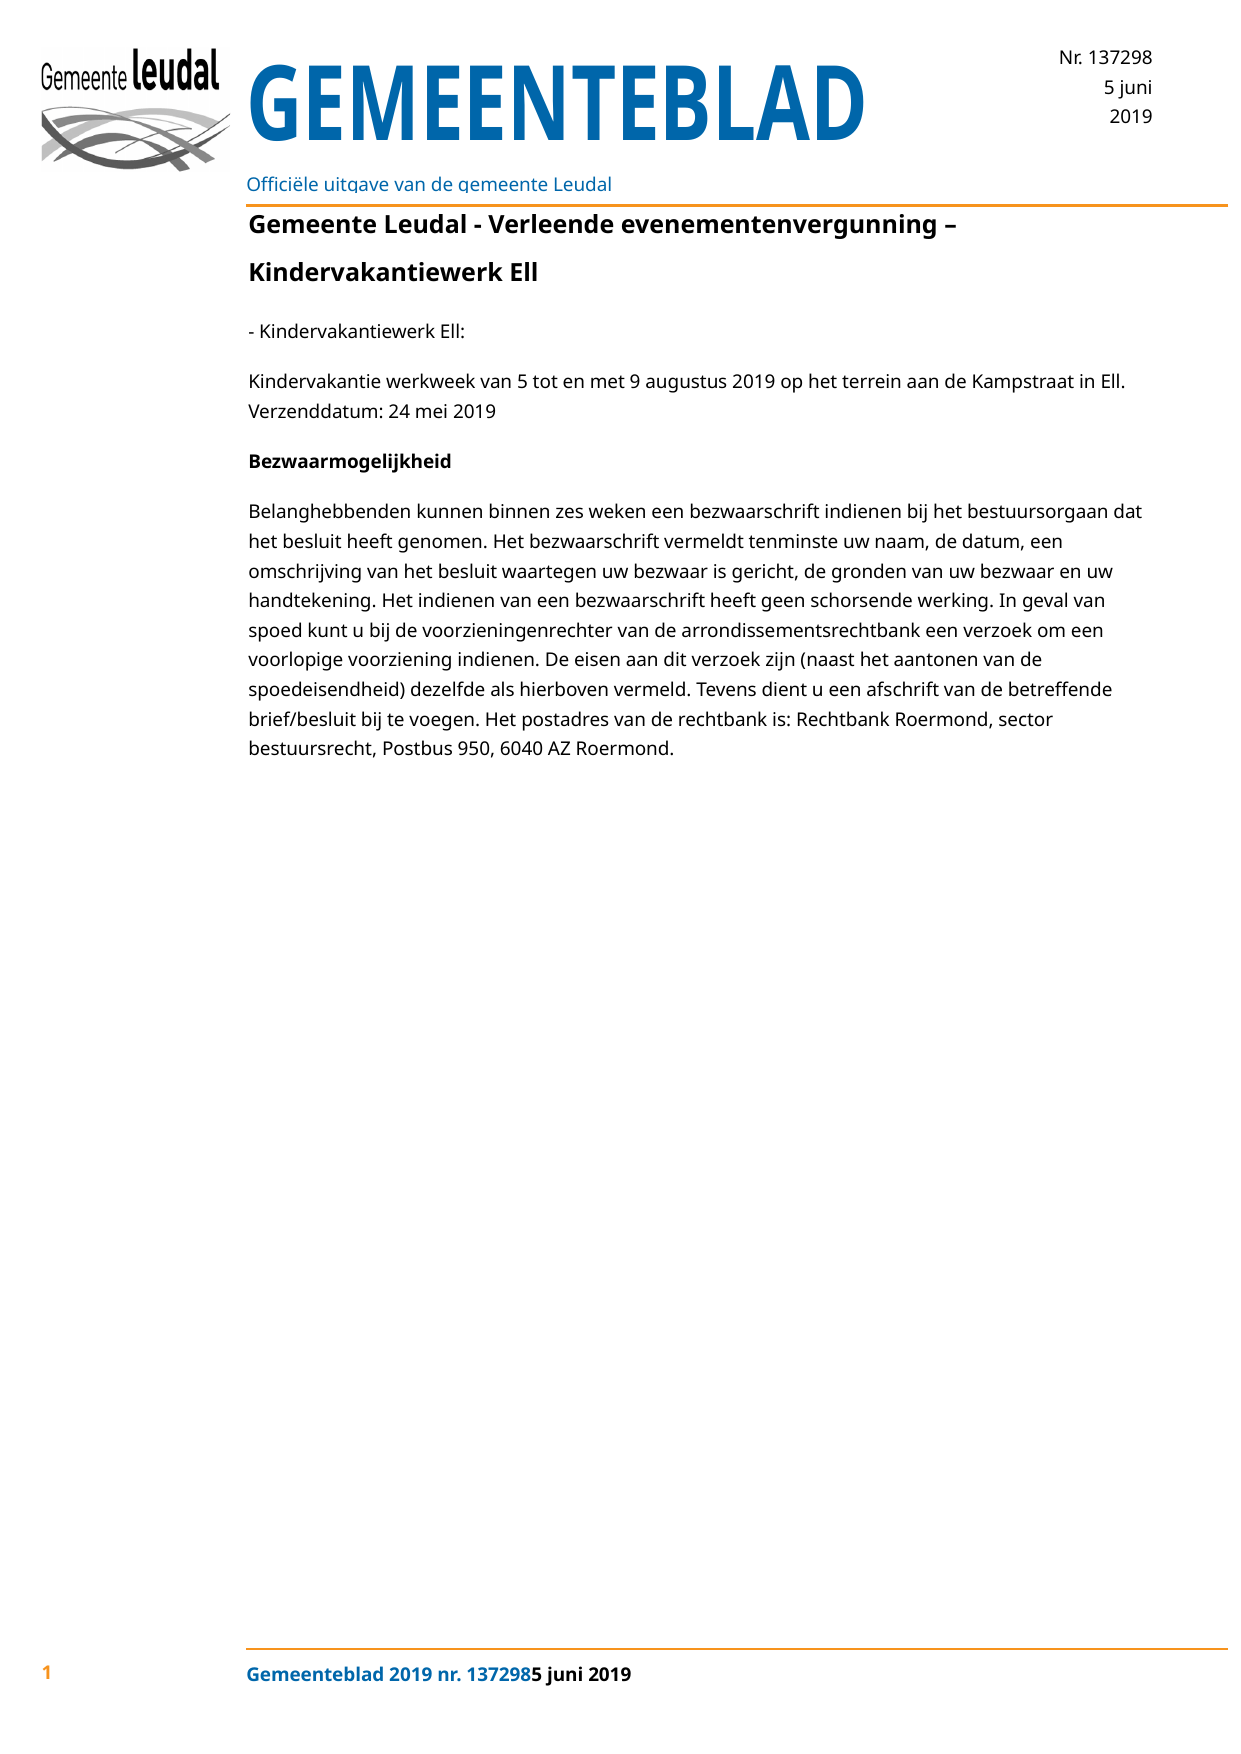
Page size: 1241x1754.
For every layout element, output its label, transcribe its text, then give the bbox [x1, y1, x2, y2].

text Bezwaarmogelijkheid [248, 448, 1152, 474]
picture [41, 47, 231, 172]
text - Kindervakantiewerk Ell: [248, 318, 1152, 344]
text Gemeente Leudal - Verleende evenementenvergunning – Kindervakantiewerk Ell [248, 207, 1152, 288]
text Belanghebbenden kunnen binnen zes weken een bezwaarschrift indienen bij het bestuursorgaan dat het besluit heeft genomen. Het bezwaarschrift vermeldt tenminste uw naam, de datum, een omschrijving van het besluit waartegen uw bezwaar is gericht, de gronden van uw bezwaar en uw handtekening. Het indienen van een bezwaarschrift heeft geen schorsende werking. In geval van spoed kunt u bij de voorzieningenrechter van de arrondissementsrechtbank een verzoek om een voorlopige voorziening indienen. De eisen aan dit verzoek zijn (naast het aantonen van de spoedeisendheid) dezelfde als hierboven vermeld. Tevens dient u een afschrift van de betreffende brief/besluit bij te voegen. Het postadres van de rechtbank is: Rechtbank Roermond, sector bestuursrecht, Postbus 950, 6040 AZ Roermond. [248, 499, 1152, 761]
text Kindervakantie werkweek van 5 tot en met 9 augustus 2019 op het terrein aan de Kampstraat in Ell. Verzenddatum: 24 mei 2019 [248, 368, 1152, 424]
